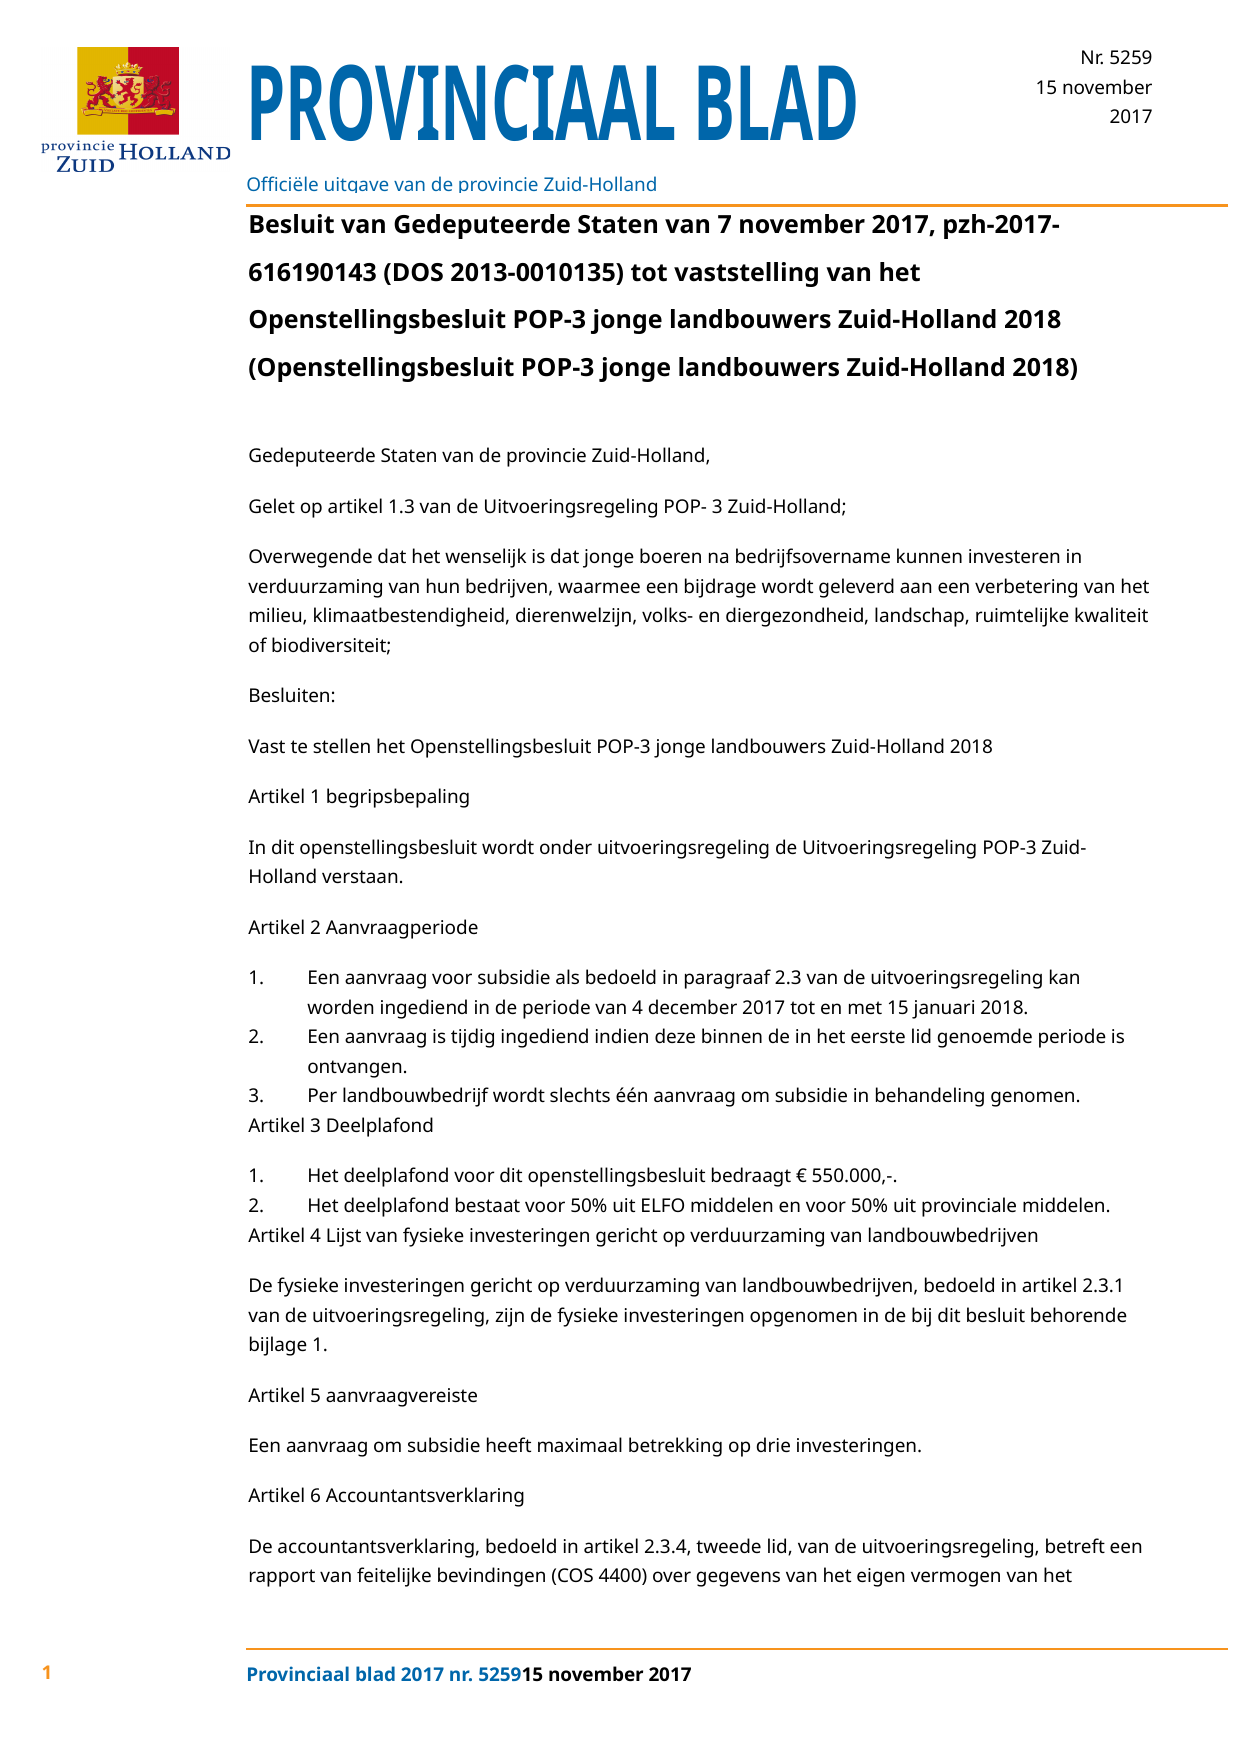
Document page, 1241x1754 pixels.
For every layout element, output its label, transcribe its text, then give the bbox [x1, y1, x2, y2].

picture [41, 47, 231, 172]
text Artikel 5 aanvraagvereiste [248, 1382, 1152, 1408]
list Het deelplafond voor dit openstellingsbesluit bedraagt € 550.000,-. [248, 1163, 1152, 1188]
list Per landbouwbedrijf wordt slechts één aanvraag om subsidie in behandeling genomen. [248, 1083, 1152, 1108]
text Vast te stellen het Openstellingsbesluit POP-3 jonge landbouwers Zuid-Holland 2018 [248, 733, 1152, 759]
text Artikel 2 Aanvraagperiode [248, 914, 1152, 940]
list Een aanvraag is tijdig ingediend indien deze binnen de in het eerste lid genoemde periode is ontvangen. [248, 1023, 1152, 1079]
text Besluiten: [248, 683, 1152, 708]
text Artikel 3 Deelplafond [248, 1112, 1152, 1138]
list Een aanvraag voor subsidie als bedoeld in paragraaf 2.3 van de uitvoeringsregeling kan worden ingediend in de periode van 4 december 2017 tot en met 15 januari 2018. [248, 964, 1152, 1020]
text Gedeputeerde Staten van de provincie Zuid-Holland, [248, 443, 1152, 468]
text Besluit van Gedeputeerde Staten van 7 november 2017, pzh-2017-616190143 (DOS 2013-0010135) tot vaststelling van het Openstellingsbesluit POP-3 jonge landbouwers Zuid-Holland 2018 (Openstellingsbesluit POP-3 jonge landbouwers Zuid-Holland 2018) [248, 207, 1152, 384]
list Het deelplafond bestaat voor 50% uit ELFO middelen en voor 50% uit provinciale middelen. [248, 1192, 1152, 1218]
text Overwegende dat het wenselijk is dat jonge boeren na bedrijfsovername kunnen investeren in verduurzaming van hun bedrijven, waarmee een bijdrage wordt geleverd aan een verbetering van het milieu, klimaatbestendigheid, dierenwelzijn, volks- en diergezondheid, landschap, ruimtelijke kwaliteit of biodiversiteit; [248, 543, 1152, 658]
text Een aanvraag om subsidie heeft maximaal betrekking op drie investeringen. [248, 1432, 1152, 1458]
text De accountantsverklaring, bedoeld in artikel 2.3.4, tweede lid, van de uitvoeringsregeling, betreft een rapport van feitelijke bevindingen (COS 4400) over gegevens van het eigen vermogen van het [248, 1533, 1152, 1588]
text Gelet op artikel 1.3 van de Uitvoeringsregeling POP- 3 Zuid-Holland; [248, 493, 1152, 519]
text Artikel 4 Lijst van fysieke investeringen gericht op verduurzaming van landbouwbedrijven [248, 1222, 1152, 1248]
text De fysieke investeringen gericht op verduurzaming van landbouwbedrijven, bedoeld in artikel 2.3.1 van de uitvoeringsregeling, zijn de fysieke investeringen opgenomen in de bij dit besluit behorende bijlage 1. [248, 1272, 1152, 1357]
text Artikel 1 begripsbepaling [248, 783, 1152, 809]
text In dit openstellingsbesluit wordt onder uitvoeringsregeling de Uitvoeringsregeling POP-3 Zuid-Holland verstaan. [248, 834, 1152, 889]
text Artikel 6 Accountantsverklaring [248, 1483, 1152, 1508]
